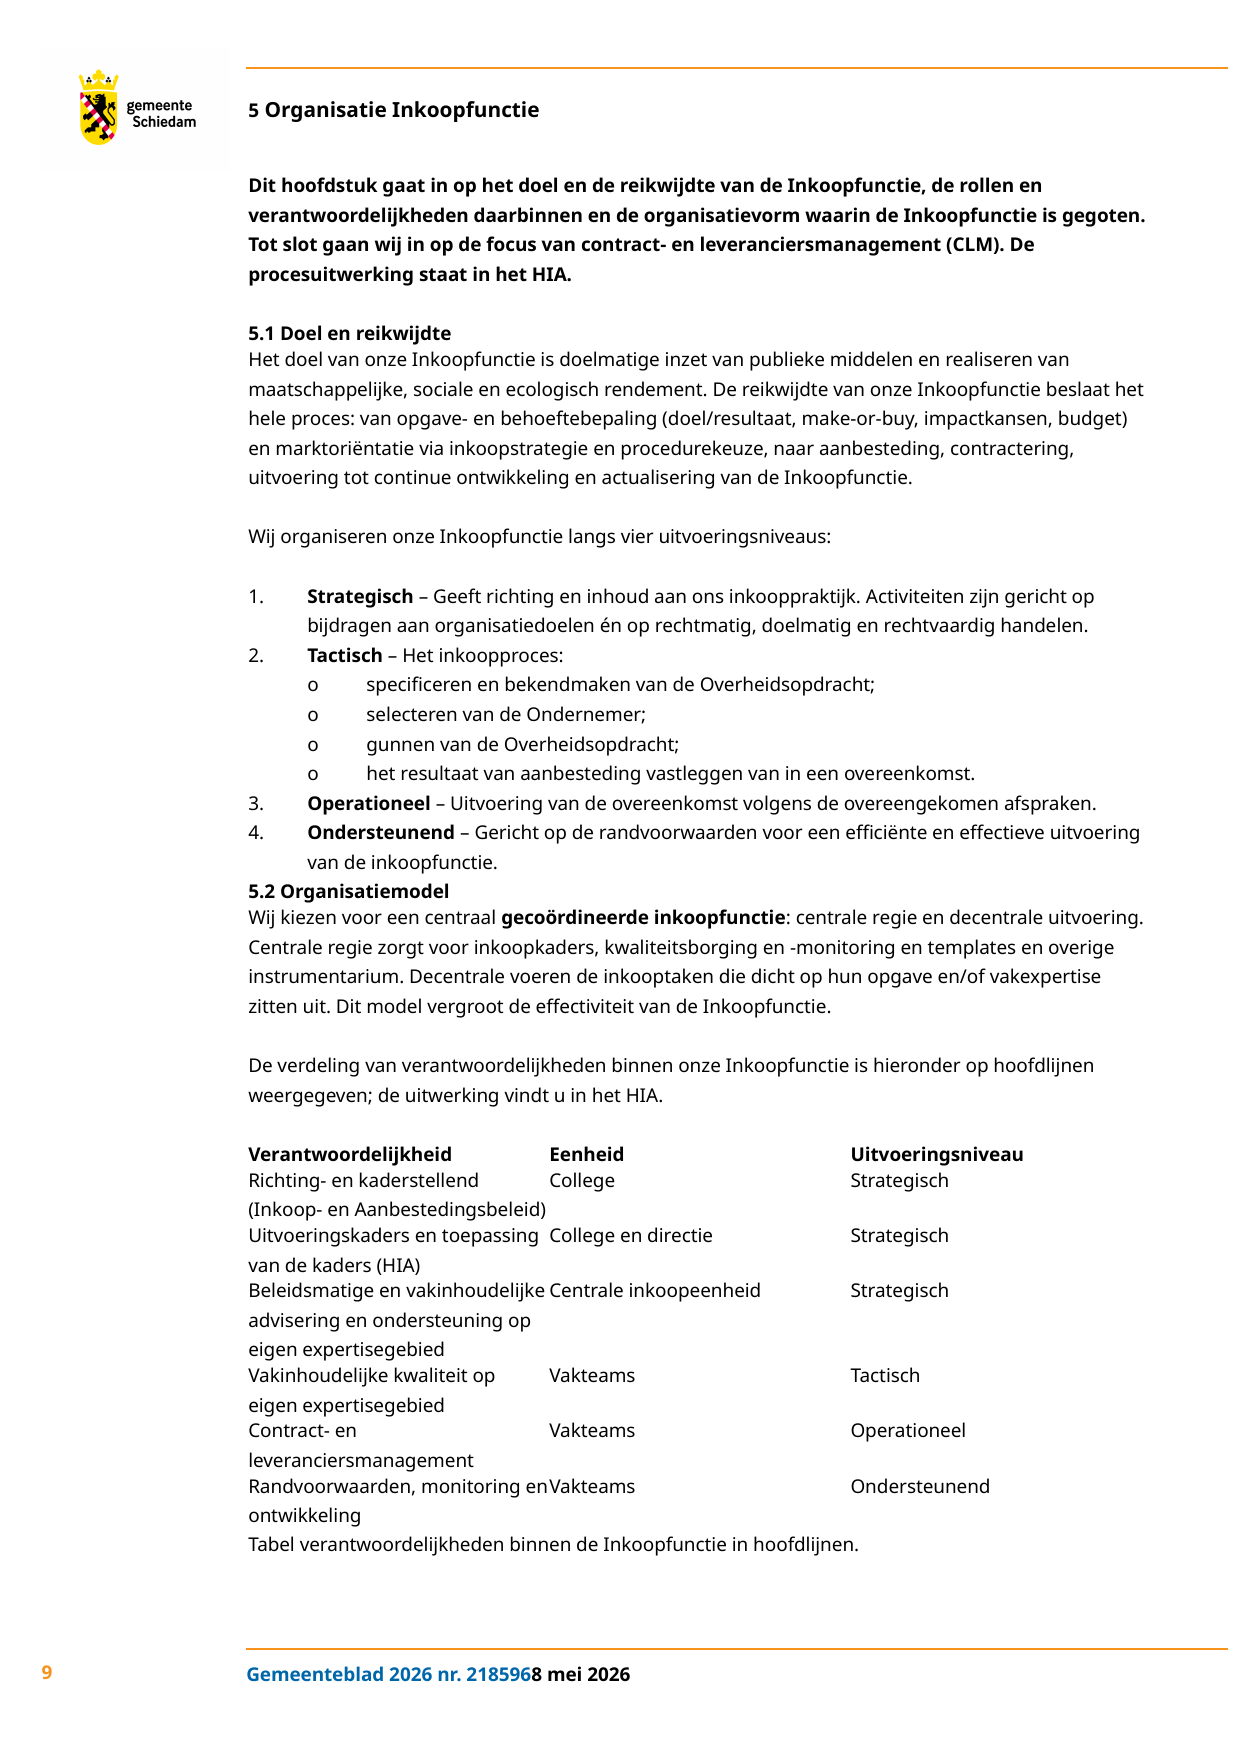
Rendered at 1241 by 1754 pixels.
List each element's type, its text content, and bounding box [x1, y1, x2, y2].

text Wij kiezen voor een centraal gecoördineerde inkoopfunctie: centrale regie en decentrale uitvoering. Centrale regie zorgt voor inkoopkaders, kwaliteitsborging en -monitoring en templates en overige instrumentarium. Decentrale voeren de inkooptaken die dicht op hun opgave en/of vakexpertise zitten uit. Dit model vergroot de effectiviteit van de Inkoopfunctie. [248, 904, 1152, 1019]
list Operationeel – Uitvoering van de overeenkomst volgens de overeengekomen afspraken. [248, 790, 1152, 816]
table_header Verantwoordelijkheid [248, 1141, 549, 1167]
text De verdeling van verantwoordelijkheden binnen onze Inkoopfunctie is hieronder op hoofdlijnen weergegeven; de uitwerking vindt u in het HIA. [248, 1052, 1152, 1108]
table_cell Richting- en kaderstellend (Inkoop- en Aanbestedingsbeleid) [248, 1167, 549, 1222]
text Wij organiseren onze Inkoopfunctie langs vier uitvoeringsniveaus: [248, 524, 1152, 549]
table_cell Beleidsmatige en vakinhoudelijke advisering en ondersteuning op eigen expertisegebied [248, 1278, 549, 1362]
list gunnen van de Overheidsopdracht; [307, 731, 1152, 756]
list selecteren van de Ondernemer; [307, 701, 1152, 727]
table_cell College en directie [549, 1222, 850, 1277]
table_cell Centrale inkoopeenheid [549, 1278, 850, 1362]
table_cell Strategisch [850, 1278, 1152, 1362]
list Tactisch – Het inkoopproces: [248, 642, 1152, 668]
table_cell College [549, 1167, 850, 1222]
table_cell Strategisch [850, 1167, 1152, 1222]
list Strategisch – Geeft richting en inhoud aan ons inkooppraktijk. Activiteiten zijn gericht op bijdragen aan organisatiedoelen én op rechtmatig, doelmatig en rechtvaardig handelen. [248, 583, 1152, 638]
table_cell Vakteams [549, 1473, 850, 1528]
text Tabel verantwoordelijkheden binnen de Inkoopfunctie in hoofdlijnen. [248, 1532, 1152, 1557]
table_cell Randvoorwaarden, monitoring en ontwikkeling [248, 1473, 549, 1528]
table_header Uitvoeringsniveau [850, 1141, 1152, 1167]
text 5.1 Doel en reikwijdte [248, 320, 1152, 346]
table_cell Ondersteunend [850, 1473, 1152, 1528]
table_cell Contract- en leveranciersmanagement [248, 1418, 549, 1473]
table_cell Operationeel [850, 1418, 1152, 1473]
table_cell Uitvoeringskaders en toepassing van de kaders (HIA) [248, 1222, 549, 1277]
list het resultaat van aanbesteding vastleggen van in een overeenkomst. [307, 760, 1152, 786]
table_header Eenheid [549, 1141, 850, 1167]
list Ondersteunend – Gericht op de randvoorwaarden voor een efficiënte en effectieve uitvoering van de inkoopfunctie. [248, 819, 1152, 875]
text 5.2 Organisatiemodel [248, 879, 1152, 904]
table_cell Vakteams [549, 1418, 850, 1473]
list specificeren en bekendmaken van de Overheidsopdracht; [307, 672, 1152, 697]
table_cell Vakteams [549, 1363, 850, 1418]
table_cell Tactisch [850, 1363, 1152, 1418]
text 5 Organisatie Inkoopfunctie [248, 95, 1152, 123]
text Dit hoofdstuk gaat in op het doel en de reikwijdte van de Inkoopfunctie, de rollen en verantwoordelijkheden daarbinnen en de organisatievorm waarin de Inkoopfunctie is gegoten. Tot slot gaan wij in op de focus van contract- en leveranciersmanagement (CLM). De procesuitwerking staat in het HIA. [248, 172, 1152, 287]
text Het doel van onze Inkoopfunctie is doelmatige inzet van publieke middelen en realiseren van maatschappelijke, sociale en ecologisch rendement. De reikwijdte van onze Inkoopfunctie beslaat het hele proces: van opgave- en behoeftebepaling (doel/resultaat, make-or-buy, impactkansen, budget) en marktoriëntatie via inkoopstrategie en procedurekeuze, naar aanbesteding, contractering, uitvoering tot continue ontwikkeling en actualisering van de Inkoopfunctie. [248, 346, 1152, 490]
table_cell Strategisch [850, 1222, 1152, 1277]
table_cell Vakinhoudelijke kwaliteit op eigen expertisegebied [248, 1363, 549, 1418]
picture [41, 47, 231, 172]
